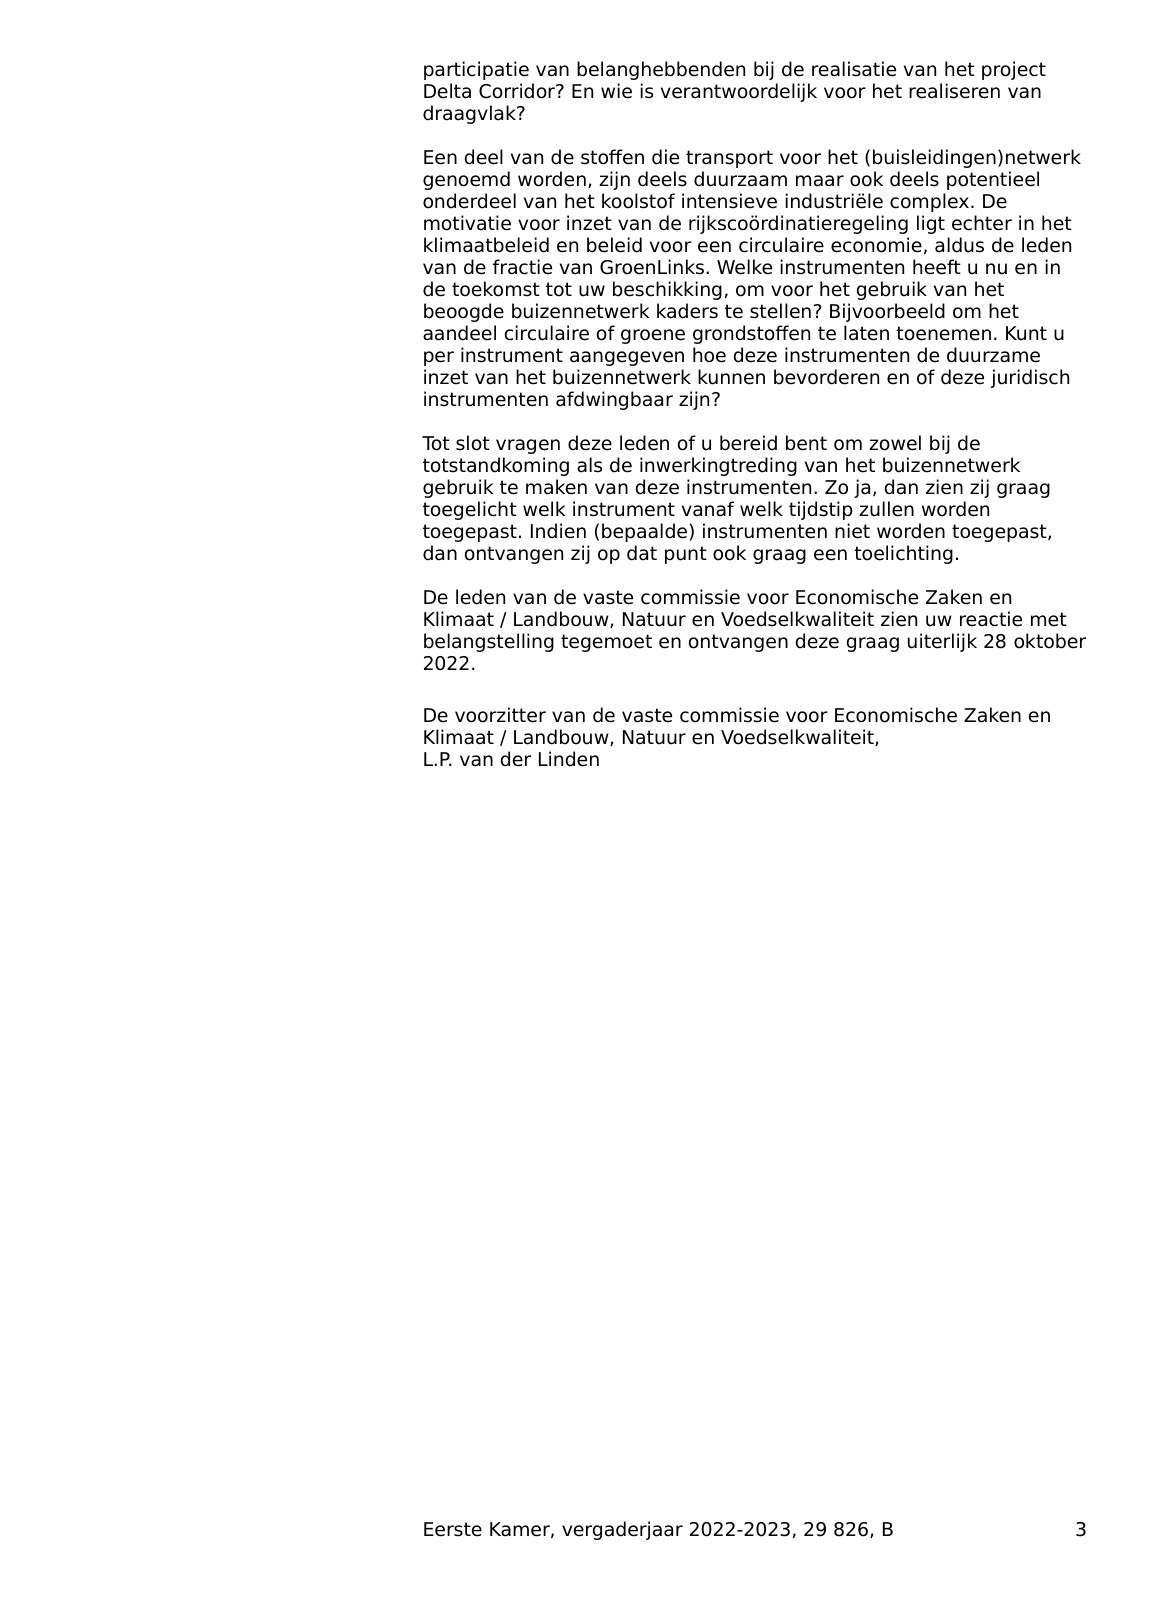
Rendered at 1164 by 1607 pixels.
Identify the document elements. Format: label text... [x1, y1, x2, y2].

text Tot slot vragen deze leden of u bereid bent om zowel bij de totstandkoming als de inwerkingtreding van het buizennetwerk gebruik te maken van deze instrumenten. Zo ja, dan zien zij graag toegelicht welk instrument vanaf welk tijdstip zullen worden toegepast. Indien (bepaalde) instrumenten niet worden toegepast, dan ontvangen zij op dat punt ook graag een toelichting. [422, 433, 1087, 565]
text Een deel van de stoffen die transport voor het (buisleidingen)netwerk genoemd worden, zijn deels duurzaam maar ook deels potentieel onderdeel van het koolstof intensieve industriële complex. De motivatie voor inzet van de rijkscoördinatieregeling ligt echter in het klimaatbeleid en beleid voor een circulaire economie, aldus de leden van de fractie van GroenLinks. Welke instrumenten heeft u nu en in de toekomst tot uw beschikking, om voor het gebruik van het beoogde buizennetwerk kaders te stellen? Bijvoorbeeld om het aandeel circulaire of groene grondstoffen te laten toenemen. Kunt u per instrument aangegeven hoe deze instrumenten de duurzame inzet van het buizennetwerk kunnen bevorderen en of deze juridisch instrumenten afdwingbaar zijn? [422, 147, 1087, 411]
text De leden van de vaste commissie voor Economische Zaken en Klimaat / Landbouw, Natuur en Voedselkwaliteit zien uw reactie met belangstelling tegemoet en ontvangen deze graag uiterlijk 28 oktober 2022. [422, 587, 1087, 675]
text De voorzitter van de vaste commissie voor Economische Zaken en Klimaat / Landbouw, Natuur en Voedselkwaliteit, L.P. van der Linden [422, 705, 1087, 771]
text participatie van belanghebbenden bij de realisatie van het project Delta Corridor? En wie is verantwoordelijk voor het realiseren van draagvlak? [422, 59, 1087, 125]
